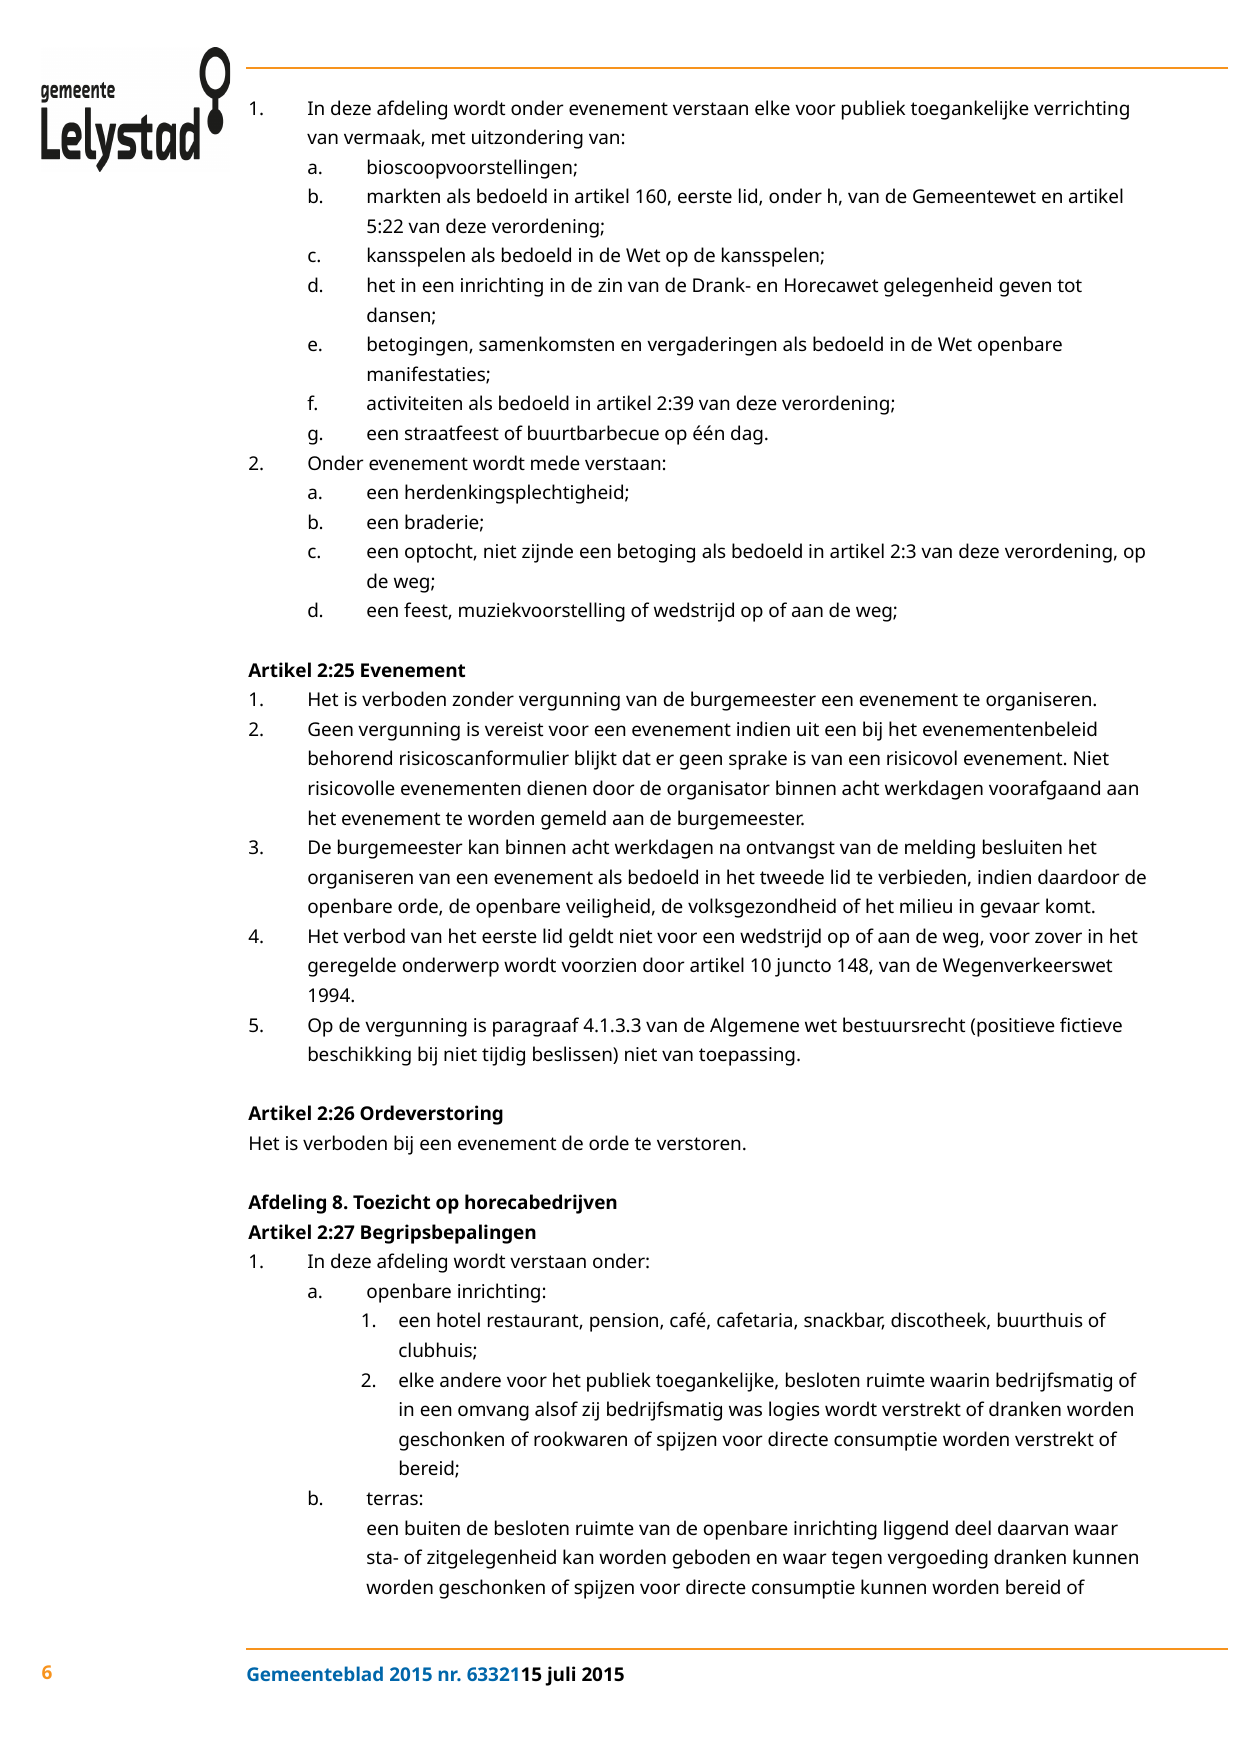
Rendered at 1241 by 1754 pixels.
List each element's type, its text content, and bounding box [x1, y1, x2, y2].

list Geen vergunning is vereist voor een evenement indien uit een bij het evenementenbeleid behorend risicoscanformulier blijkt dat er geen sprake is van een risicovol evenement. Niet risicovolle evenementen dienen door de organisator binnen acht werkdagen voorafgaand aan het evenement te worden gemeld aan de burgemeester. [248, 716, 1152, 831]
picture [41, 47, 231, 172]
list een straatfeest of buurtbarbecue op één dag. [307, 420, 1152, 446]
list openbare inrichting: [307, 1278, 1152, 1304]
list terras: [307, 1485, 1152, 1511]
list het in een inrichting in de zin van de Drank- en Horecawet gelegenheid geven tot dansen; [307, 272, 1152, 328]
list een hotel restaurant, pension, café, cafetaria, snackbar, discotheek, buurthuis of clubhuis; [361, 1308, 1152, 1363]
list een feest, muziekvoorstelling of wedstrijd op of aan de weg; [307, 598, 1152, 623]
text Afdeling 8. Toezicht op horecabedrijven [248, 1189, 1152, 1215]
list In deze afdeling wordt onder evenement verstaan elke voor publiek toegankelijke verrichting van vermaak, met uitzondering van: [248, 95, 1152, 150]
text Artikel 2:25 Evenement [248, 657, 1152, 683]
list Het verbod van het eerste lid geldt niet voor een wedstrijd op of aan de weg, voor zover in het geregelde onderwerp wordt voorzien door artikel 10 juncto 148, van de Wegenverkeerswet 1994. [248, 923, 1152, 1008]
list activiteiten als bedoeld in artikel 2:39 van deze verordening; [307, 391, 1152, 416]
text Artikel 2:26 Ordeverstoring [248, 1101, 1152, 1126]
list Onder evenement wordt mede verstaan: [248, 450, 1152, 476]
list In deze afdeling wordt verstaan onder: [248, 1248, 1152, 1274]
text Het is verboden bij een evenement de orde te verstoren. [248, 1130, 1152, 1156]
list kansspelen als bedoeld in de Wet op de kansspelen; [307, 243, 1152, 268]
list betogingen, samenkomsten en vergaderingen als bedoeld in de Wet openbare manifestaties; [307, 331, 1152, 387]
list elke andere voor het publiek toegankelijke, besloten ruimte waarin bedrijfsmatig of in een omvang alsof zij bedrijfsmatig was logies wordt verstrekt of dranken worden geschonken of rookwaren of spijzen voor directe consumptie worden verstrekt of bereid; [361, 1367, 1152, 1481]
list een herdenkingsplechtigheid; [307, 479, 1152, 505]
list bioscoopvoorstellingen; [307, 154, 1152, 180]
list markten als bedoeld in artikel 160, eerste lid, onder h, van de Gemeentewet en artikel 5:22 van deze verordening; [307, 183, 1152, 239]
text Artikel 2:27 Begripsbepalingen [248, 1219, 1152, 1245]
list een braderie; [307, 509, 1152, 535]
list Op de vergunning is paragraaf 4.1.3.3 van de Algemene wet bestuursrecht (positieve fictieve beschikking bij niet tijdig beslissen) niet van toepassing. [248, 1012, 1152, 1067]
list Het is verboden zonder vergunning van de burgemeester een evenement te organiseren. [248, 686, 1152, 712]
list De burgemeester kan binnen acht werkdagen na ontvangst van de melding besluiten het organiseren van een evenement als bedoeld in het tweede lid te verbieden, indien daardoor de openbare orde, de openbare veiligheid, de volksgezondheid of het milieu in gevaar komt. [248, 834, 1152, 919]
list een buiten de besloten ruimte van de openbare inrichting liggend deel daarvan waar sta- of zitgelegenheid kan worden geboden en waar tegen vergoeding dranken kunnen worden geschonken of spijzen voor directe consumptie kunnen worden bereid of [307, 1515, 1152, 1600]
list een optocht, niet zijnde een betoging als bedoeld in artikel 2:3 van deze verordening, op de weg; [307, 538, 1152, 594]
